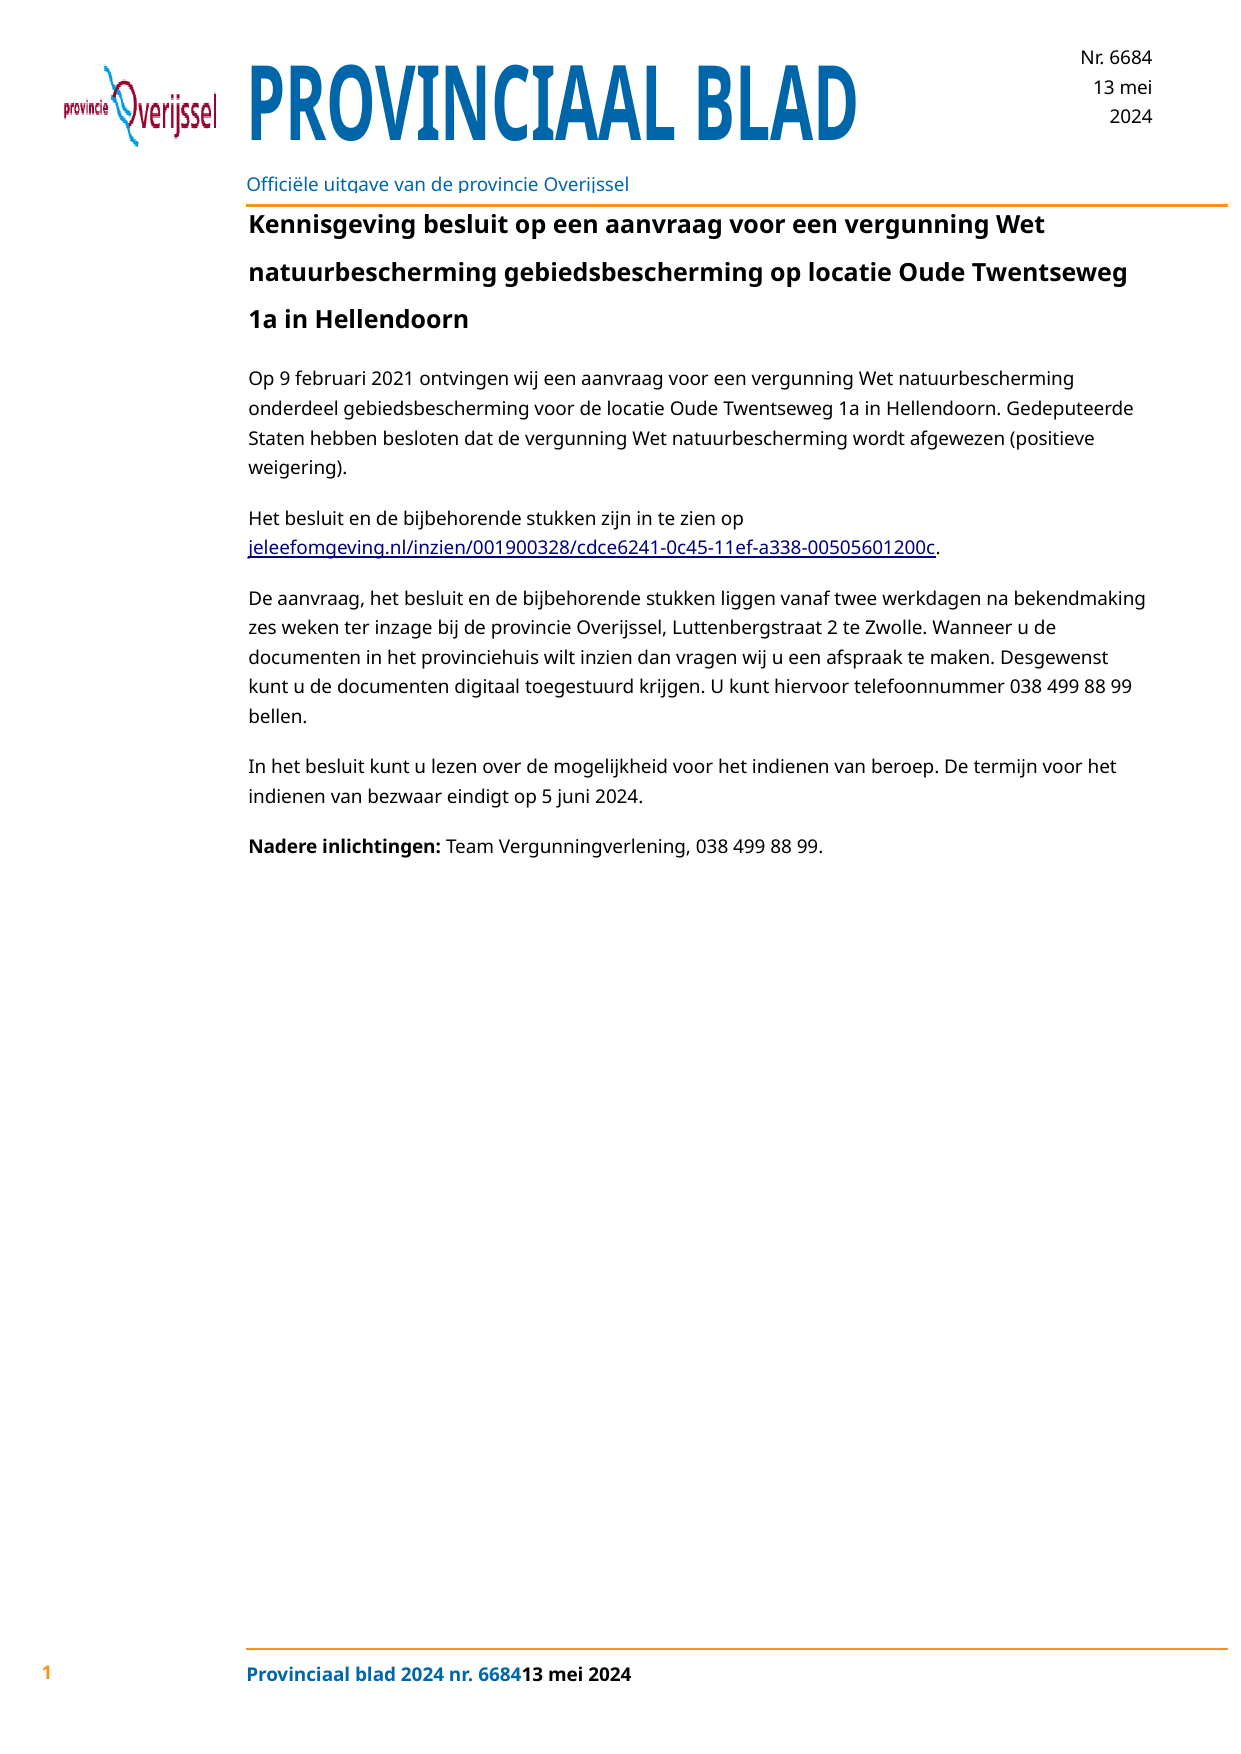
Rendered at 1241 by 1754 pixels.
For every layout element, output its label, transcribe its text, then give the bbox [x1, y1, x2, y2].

text Kennisgeving besluit op een aanvraag voor een vergunning Wet natuurbescherming gebiedsbescherming op locatie Oude Twentseweg 1a in Hellendoorn [248, 207, 1152, 336]
text Nadere inlichtingen: Team Vergunningverlening, 038 499 88 99. [248, 833, 1152, 859]
picture [41, 47, 231, 172]
text In het besluit kunt u lezen over de mogelijkheid voor het indienen van beroep. De termijn voor het indienen van bezwaar eindigt op 5 juni 2024. [248, 753, 1152, 809]
text Het besluit en de bijbehorende stukken zijn in te zien op jeleefomgeving.nl/inzien/001900328/cdce6241-0c45-11ef-a338-00505601200c. [248, 505, 1152, 560]
text De aanvraag, het besluit en de bijbehorende stukken liggen vanaf twee werkdagen na bekendmaking zes weken ter inzage bij de provincie Overijssel, Luttenbergstraat 2 te Zwolle. Wanneer u de documenten in het provinciehuis wilt inzien dan vragen wij u een afspraak te maken. Desgewenst kunt u de documenten digitaal toegestuurd krijgen. U kunt hiervoor telefoonnummer 038 499 88 99 bellen. [248, 585, 1152, 729]
text Op 9 februari 2021 ontvingen wij een aanvraag voor een vergunning Wet natuurbescherming onderdeel gebiedsbescherming voor de locatie Oude Twentseweg 1a in Hellendoorn. Gedeputeerde Staten hebben besloten dat de vergunning Wet natuurbescherming wordt afgewezen (positieve weigering). [248, 366, 1152, 480]
